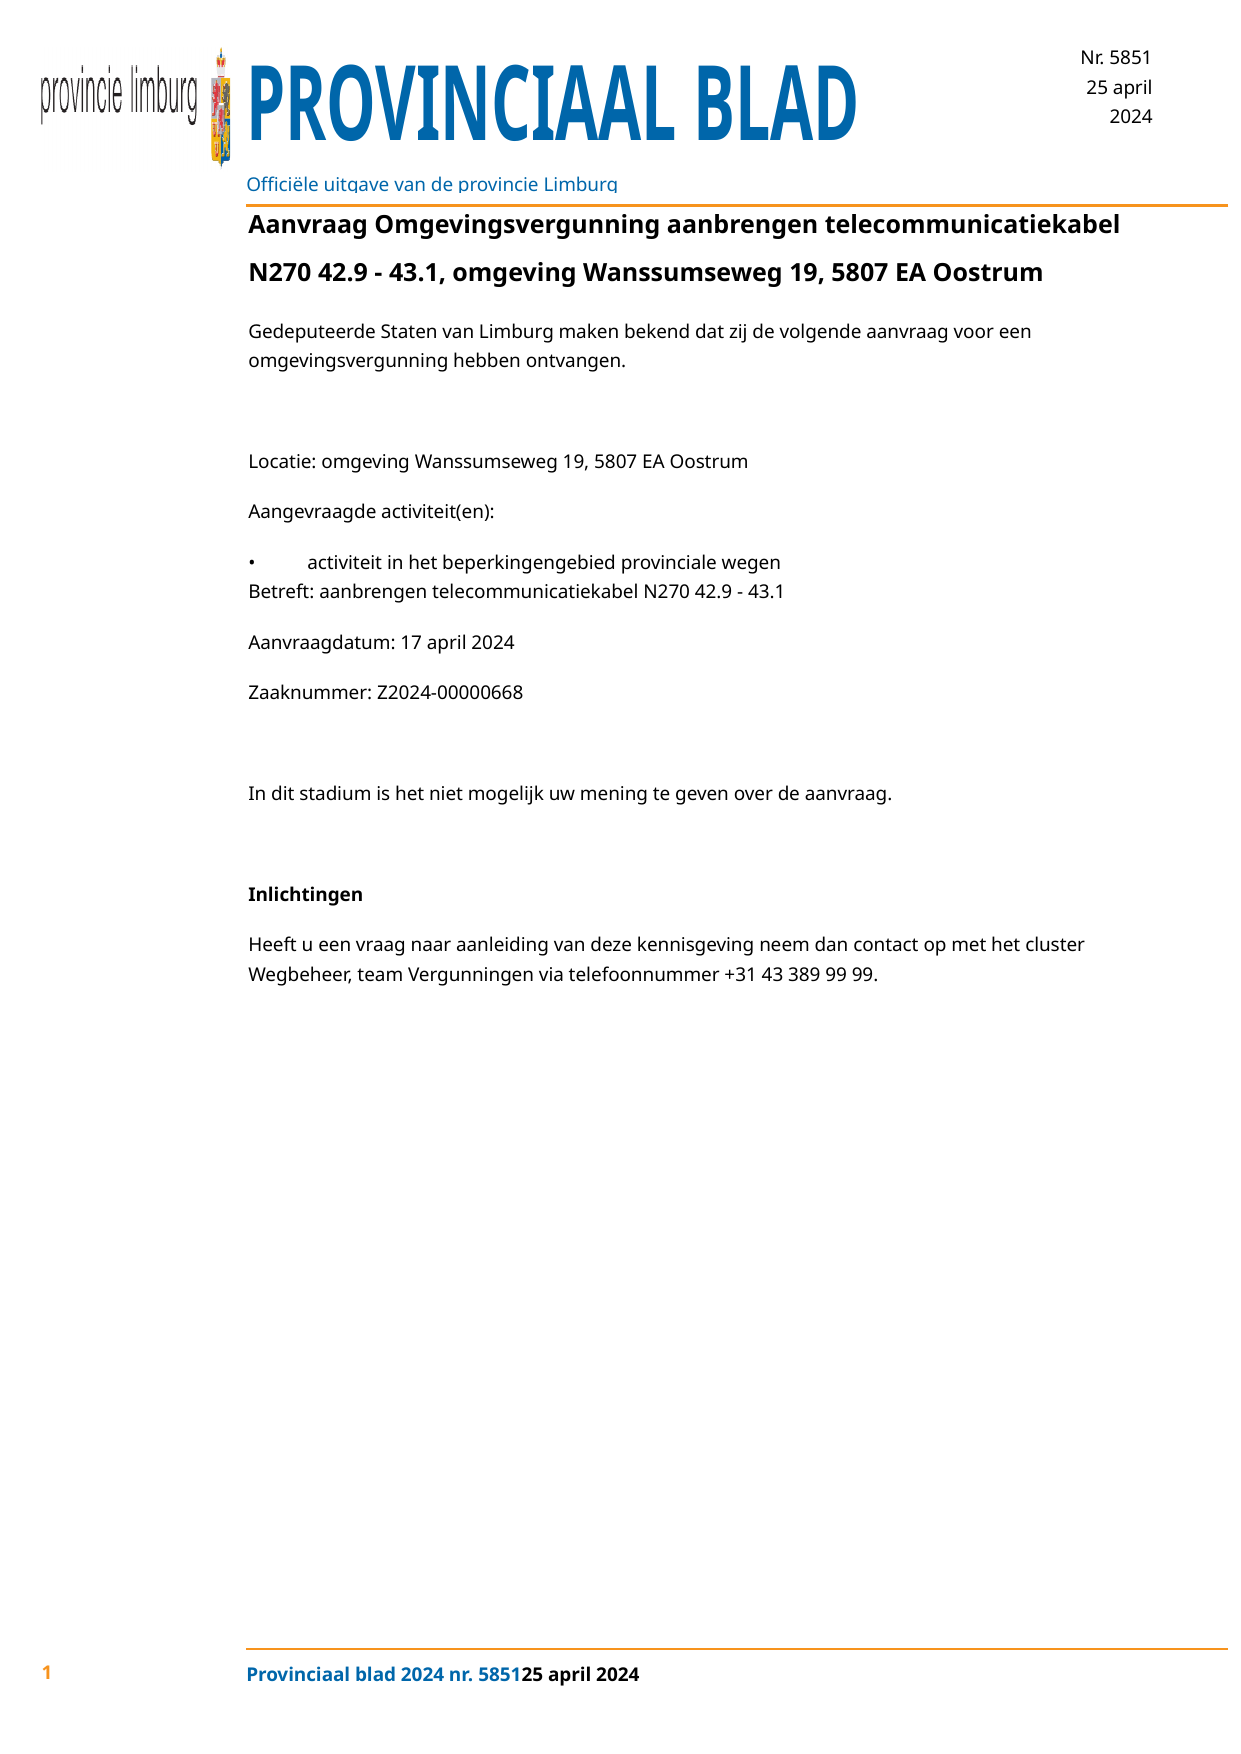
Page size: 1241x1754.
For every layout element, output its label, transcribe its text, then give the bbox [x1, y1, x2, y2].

list activiteit in het beperkingengebied provinciale wegen [248, 549, 1152, 575]
text Inlichtingen [248, 881, 1152, 907]
text In dit stadium is het niet mogelijk uw mening te geven over de aanvraag. [248, 780, 1152, 806]
text Zaaknummer: Z2024-00000668 [248, 679, 1152, 705]
text Locatie: omgeving Wanssumseweg 19, 5807 EA Oostrum [248, 448, 1152, 474]
text Aanvraagdatum: 17 april 2024 [248, 629, 1152, 655]
text Aangevraagde activiteit(en): [248, 499, 1152, 524]
text Betreft: aanbrengen telecommunicatiekabel N270 42.9 - 43.1 [248, 579, 1152, 604]
text Heeft u een vraag naar aanleiding van deze kennisgeving neem dan contact op met het cluster Wegbeheer, team Vergunningen via telefoonnummer +31 43 389 99 99. [248, 932, 1152, 987]
picture [41, 47, 231, 172]
text Gedeputeerde Staten van Limburg maken bekend dat zij de volgende aanvraag voor een omgevingsvergunning hebben ontvangen. [248, 318, 1152, 373]
text Aanvraag Omgevingsvergunning aanbrengen telecommunicatiekabel N270 42.9 - 43.1, omgeving Wanssumseweg 19, 5807 EA Oostrum [248, 207, 1152, 288]
